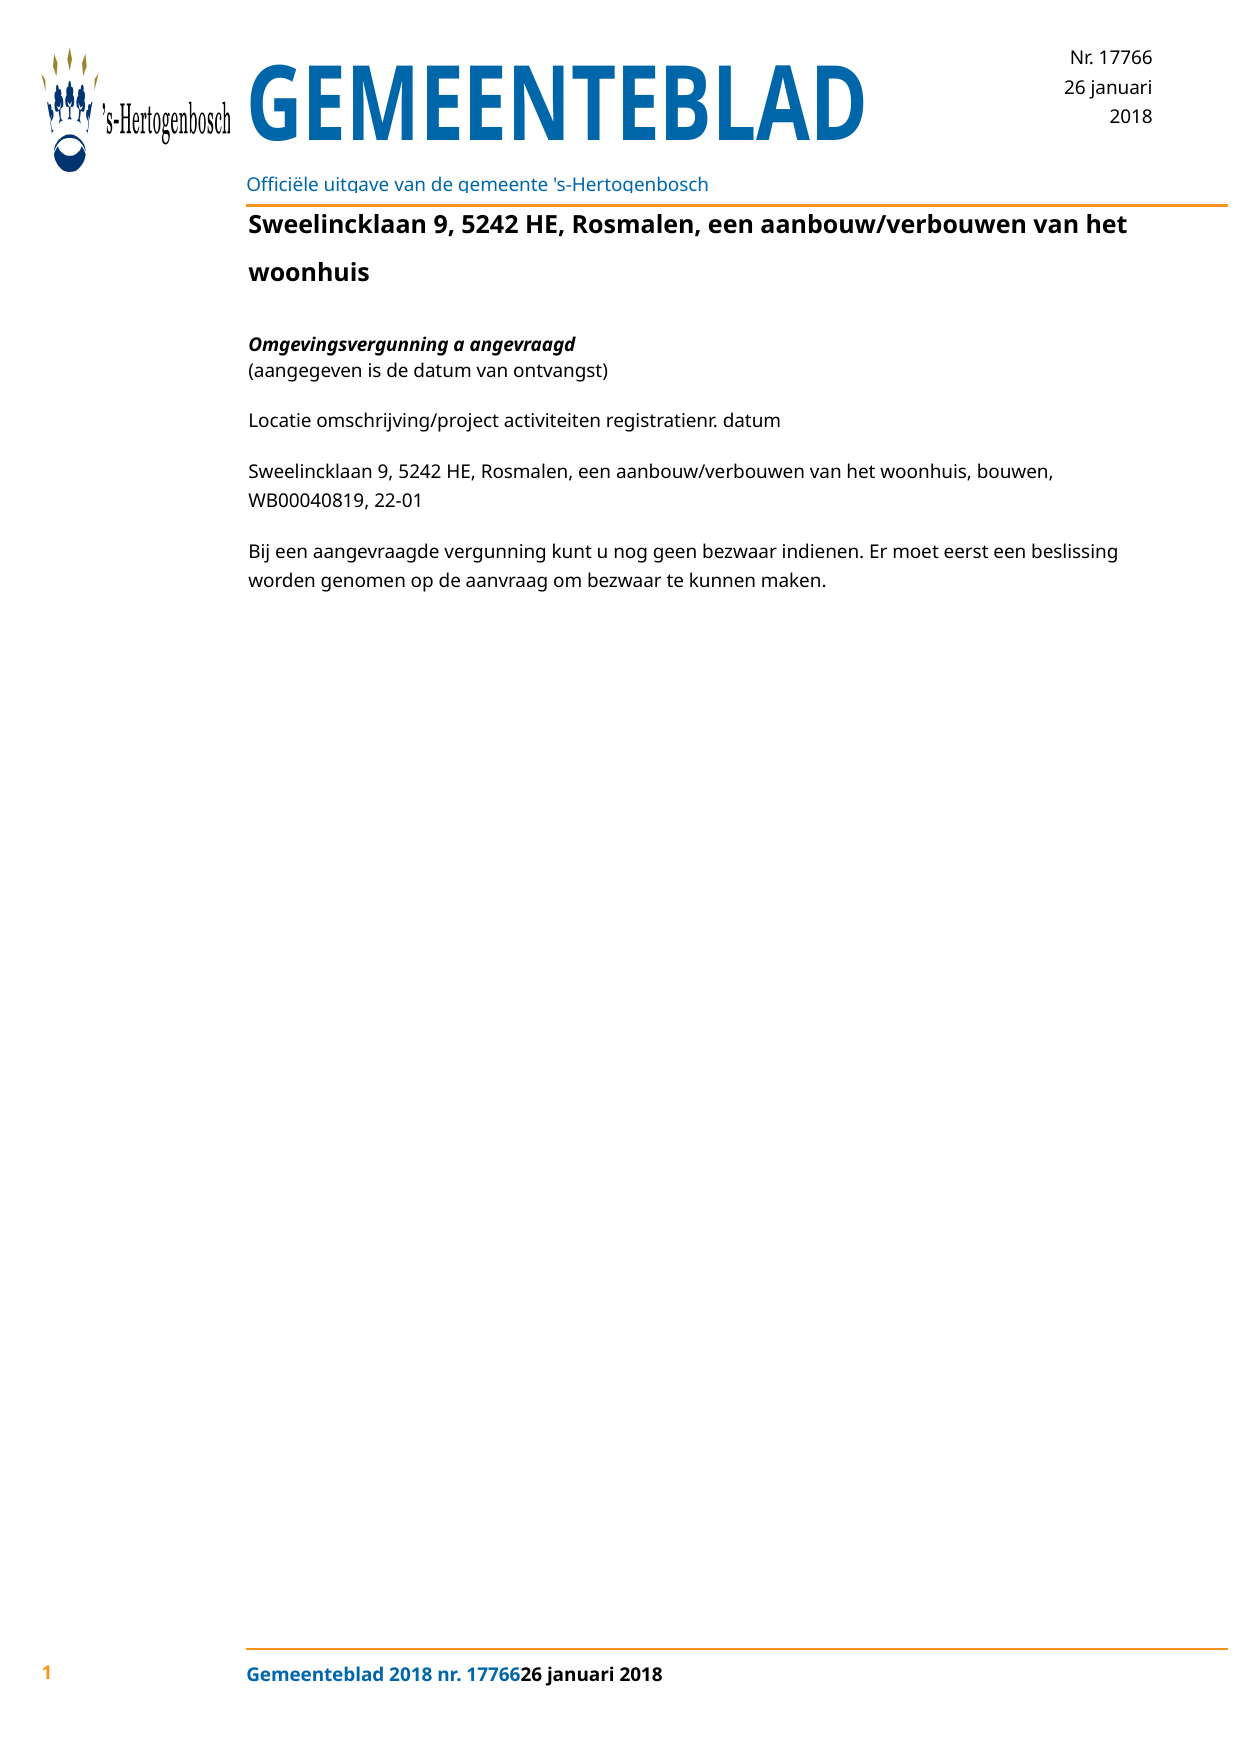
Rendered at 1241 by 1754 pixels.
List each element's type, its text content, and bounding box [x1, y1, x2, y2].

picture [41, 47, 231, 172]
text Sweelincklaan 9, 5242 HE, Rosmalen, een aanbouw/verbouwen van het woonhuis [248, 207, 1152, 288]
text Locatie omschrijving/project activiteiten registratienr. datum [248, 408, 1152, 433]
text Omgevingsvergunning a angevraagd [248, 331, 1152, 357]
text Bij een aangevraagde vergunning kunt u nog geen bezwaar indienen. Er moet eerst een beslissing worden genomen op de aanvraag om bezwaar te kunnen maken. [248, 538, 1152, 593]
text (aangegeven is de datum van ontvangst) [248, 357, 1152, 383]
text Sweelincklaan 9, 5242 HE, Rosmalen, een aanbouw/verbouwen van het woonhuis, bouwen, WB00040819, 22-01 [248, 458, 1152, 513]
